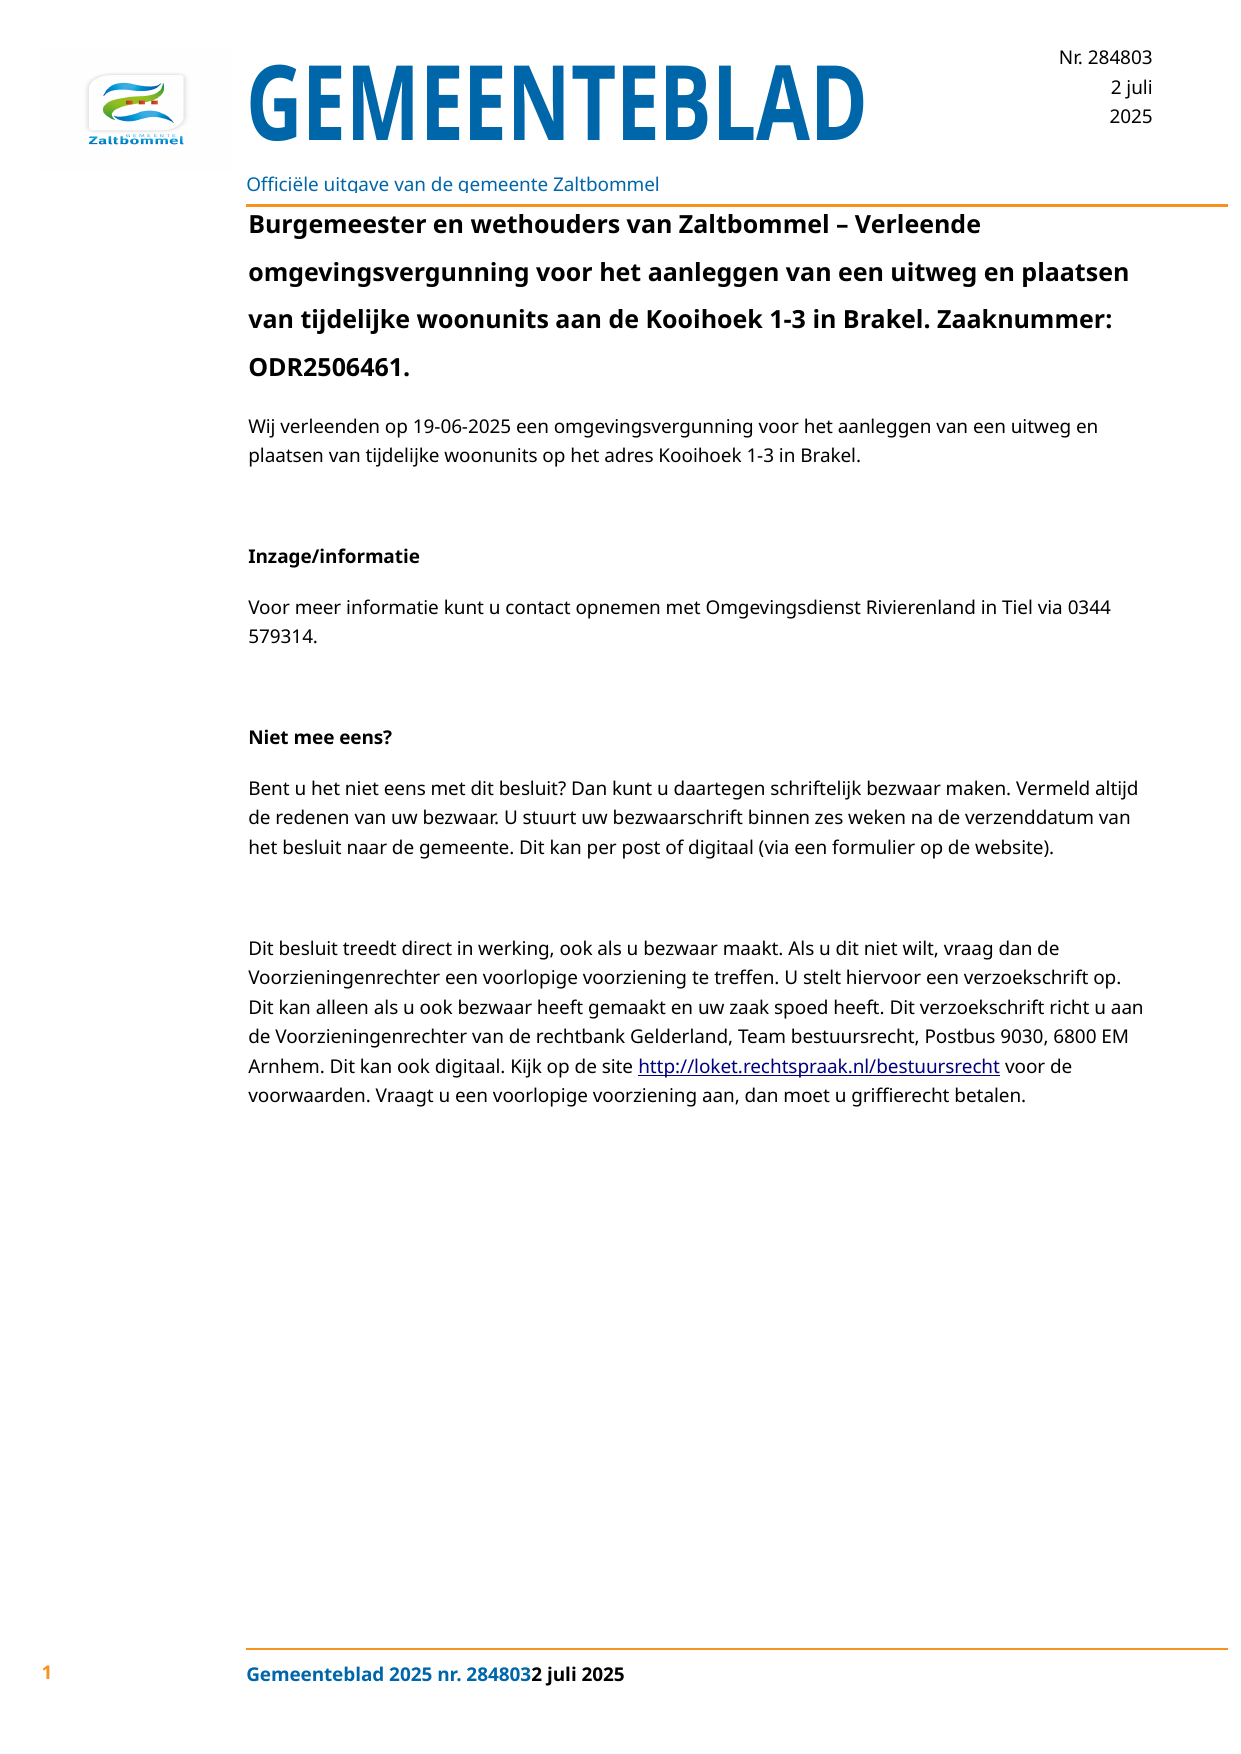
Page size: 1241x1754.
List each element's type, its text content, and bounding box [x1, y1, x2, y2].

text Inzage/informatie [248, 543, 1152, 569]
text Dit besluit treedt direct in werking, ook als u bezwaar maakt. Als u dit niet wilt, vraag dan de Voorzieningenrechter een voorlopige voorziening te treffen. U stelt hiervoor een verzoekschrift op. Dit kan alleen als u ook bezwaar heeft gemaakt en uw zaak spoed heeft. Dit verzoekschrift richt u aan de Voorzieningenrechter van de rechtbank Gelderland, Team bestuursrecht, Postbus 9030, 6800 EM Arnhem. Dit kan ook digitaal. Kijk op de site http://loket.rechtspraak.nl/bestuursrecht voor de voorwaarden. Vraagt u een voorlopige voorziening aan, dan moet u griffierecht betalen. [248, 935, 1152, 1108]
text Burgemeester en wethouders van Zaltbommel – Verleende omgevingsvergunning voor het aanleggen van een uitweg en plaatsen van tijdelijke woonunits aan de Kooihoek 1-3 in Brakel. Zaaknummer: ODR2506461. [248, 207, 1152, 384]
text Bent u het niet eens met dit besluit? Dan kunt u daartegen schriftelijk bezwaar maken. Vermeld altijd de redenen van uw bezwaar. U stuurt uw bezwaarschrift binnen zes weken na de verzenddatum van het besluit naar de gemeente. Dit kan per post of digitaal (via een formulier op de website). [248, 775, 1152, 860]
text Voor meer informatie kunt u contact opnemen met Omgevingsdienst Rivierenland in Tiel via 0344 579314. [248, 594, 1152, 649]
picture [41, 47, 231, 172]
text Wij verleenden op 19-06-2025 een omgevingsvergunning voor het aanleggen van een uitweg en plaatsen van tijdelijke woonunits op het adres Kooihoek 1-3 in Brakel. [248, 413, 1152, 468]
text Niet mee eens? [248, 724, 1152, 750]
